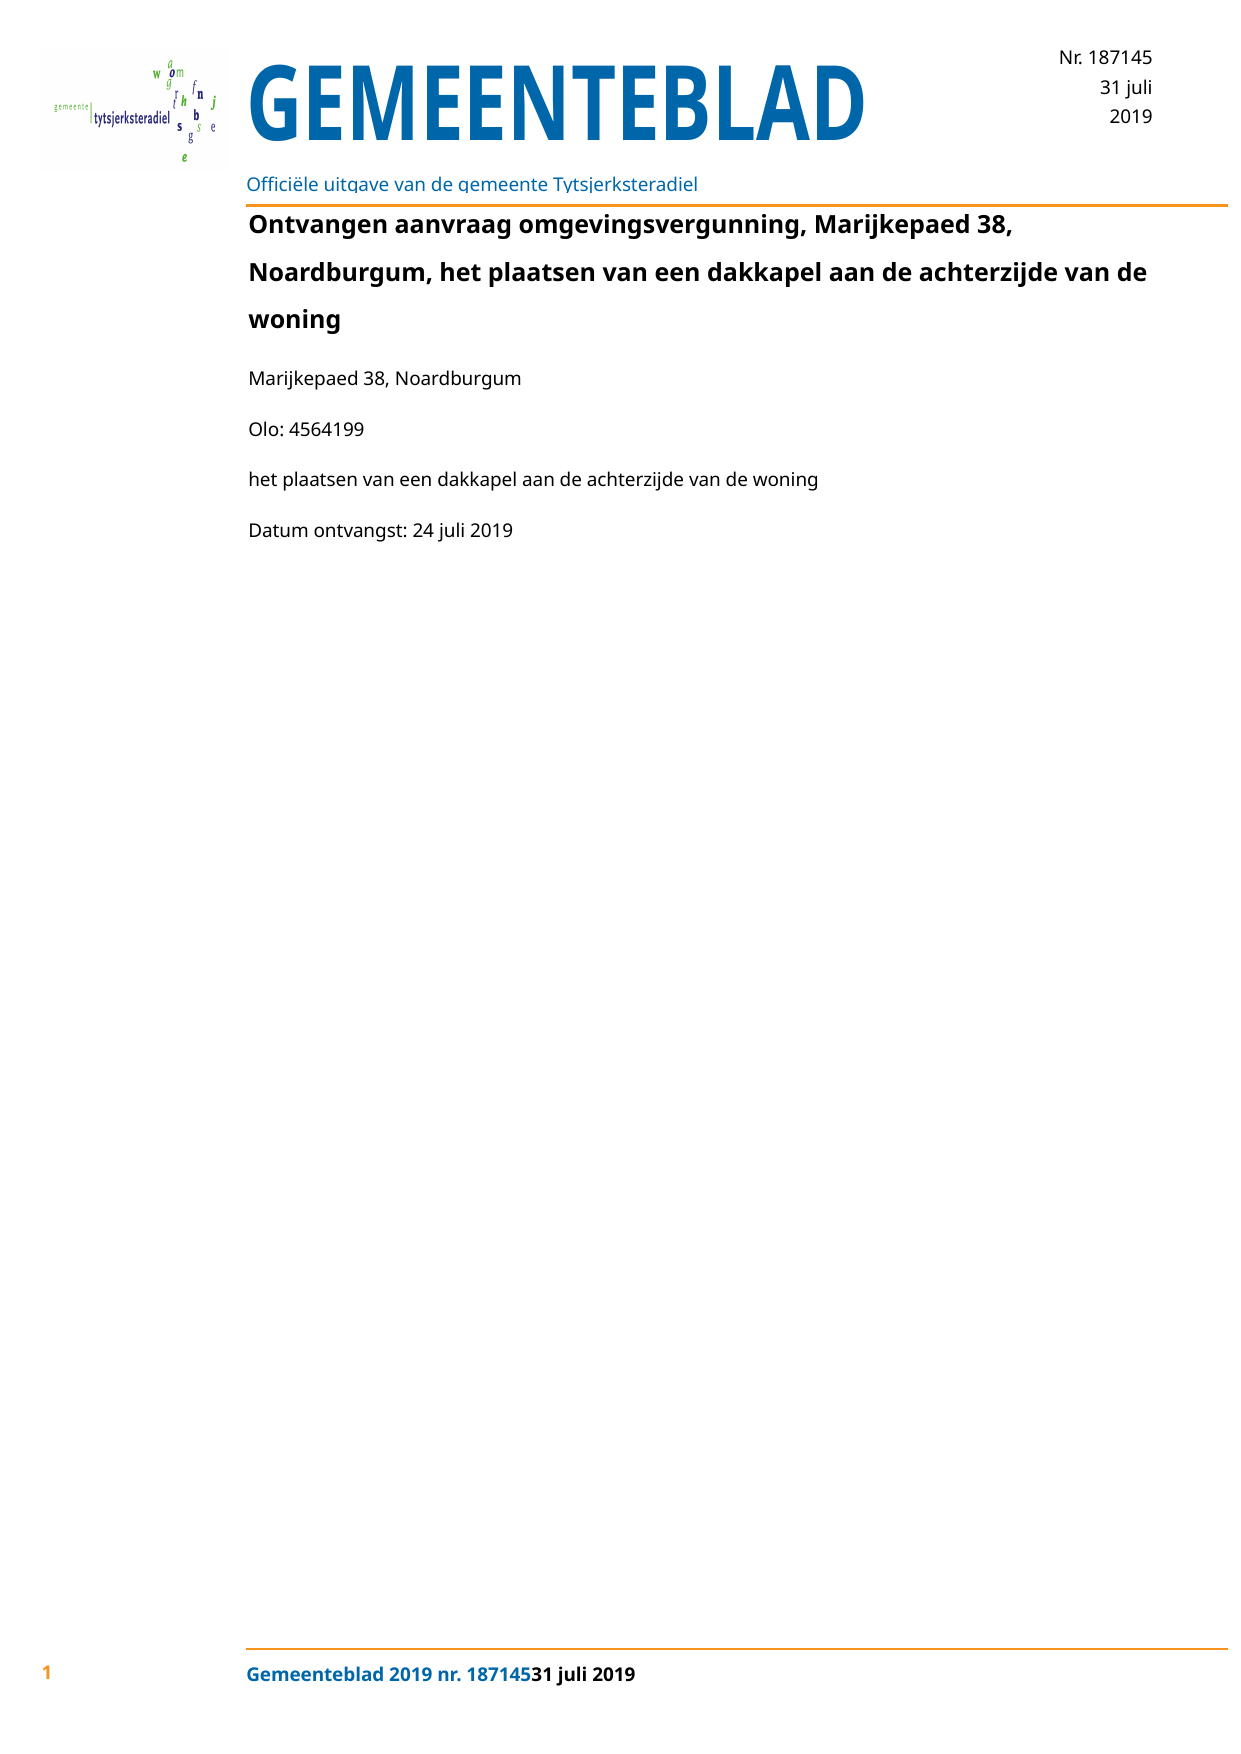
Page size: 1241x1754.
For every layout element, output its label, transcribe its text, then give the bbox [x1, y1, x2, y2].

text Marijkepaed 38, Noardburgum [248, 366, 1152, 391]
text Olo: 4564199 [248, 416, 1152, 442]
text Datum ontvangst: 24 juli 2019 [248, 517, 1152, 542]
picture [41, 47, 231, 172]
text het plaatsen van een dakkapel aan de achterzijde van de woning [248, 466, 1152, 492]
text Ontvangen aanvraag omgevingsvergunning, Marijkepaed 38, Noardburgum, het plaatsen van een dakkapel aan de achterzijde van de woning [248, 207, 1152, 336]
